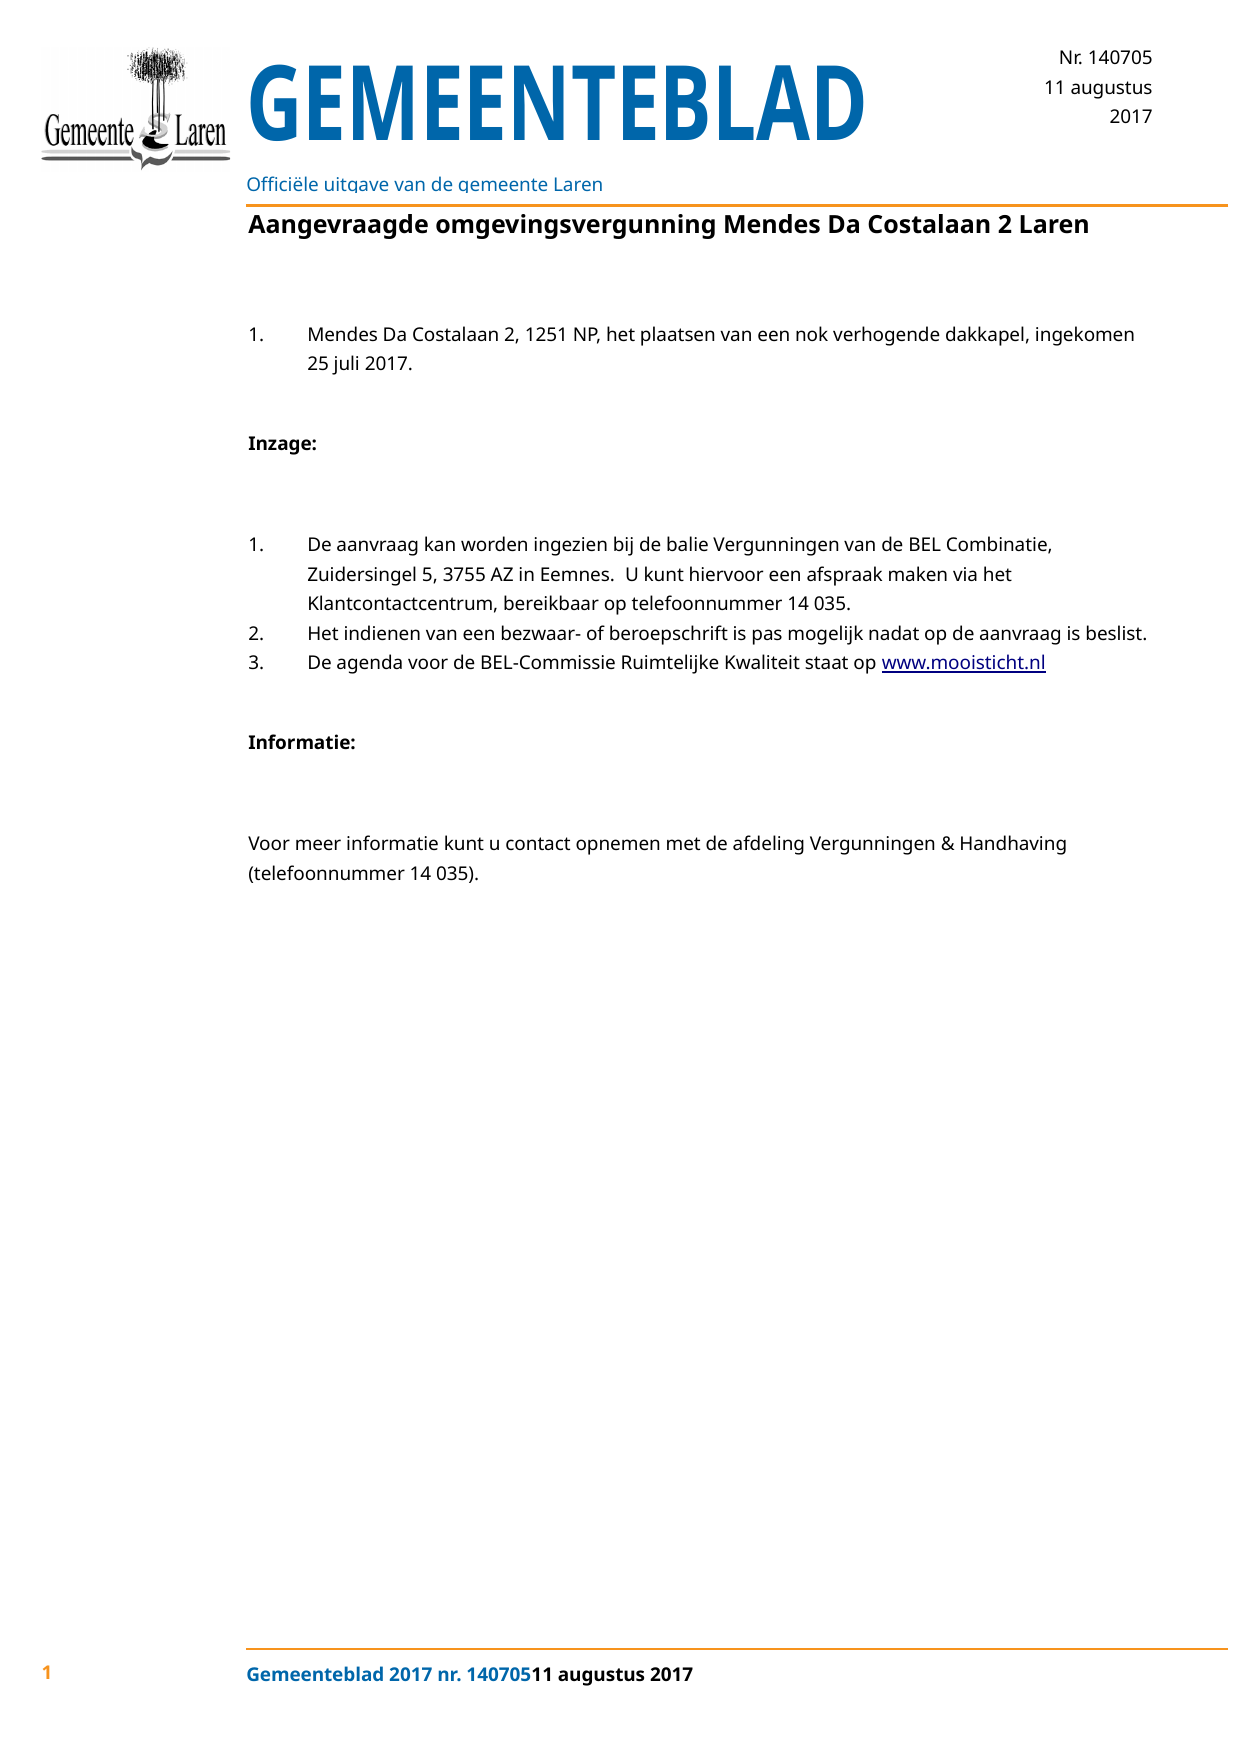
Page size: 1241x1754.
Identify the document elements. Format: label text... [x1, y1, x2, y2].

text Aangevraagde omgevingsvergunning Mendes Da Costalaan 2 Laren [248, 207, 1152, 241]
list De agenda voor de BEL-Commissie Ruimtelijke Kwaliteit staat op www.mooisticht.nl [248, 649, 1152, 675]
text Informatie: [248, 729, 1152, 755]
text Voor meer informatie kunt u contact opnemen met de afdeling Vergunningen & Handhaving (telefoonnummer 14 035). [248, 830, 1152, 886]
list De aanvraag kan worden ingezien bij de balie Vergunningen van de BEL Combinatie, Zuidersingel 5, 3755 AZ in Eemnes. U kunt hiervoor een afspraak maken via het Klantcontactcentrum, bereikbaar op telefoonnummer 14 035. [248, 531, 1152, 616]
list Mendes Da Costalaan 2, 1251 NP, het plaatsen van een nok verhogende dakkapel, ingekomen 25 juli 2017. [248, 321, 1152, 376]
text Inzage: [248, 430, 1152, 456]
list Het indienen van een bezwaar- of beroepschrift is pas mogelijk nadat op de aanvraag is beslist. [248, 620, 1152, 646]
picture [41, 47, 231, 172]
